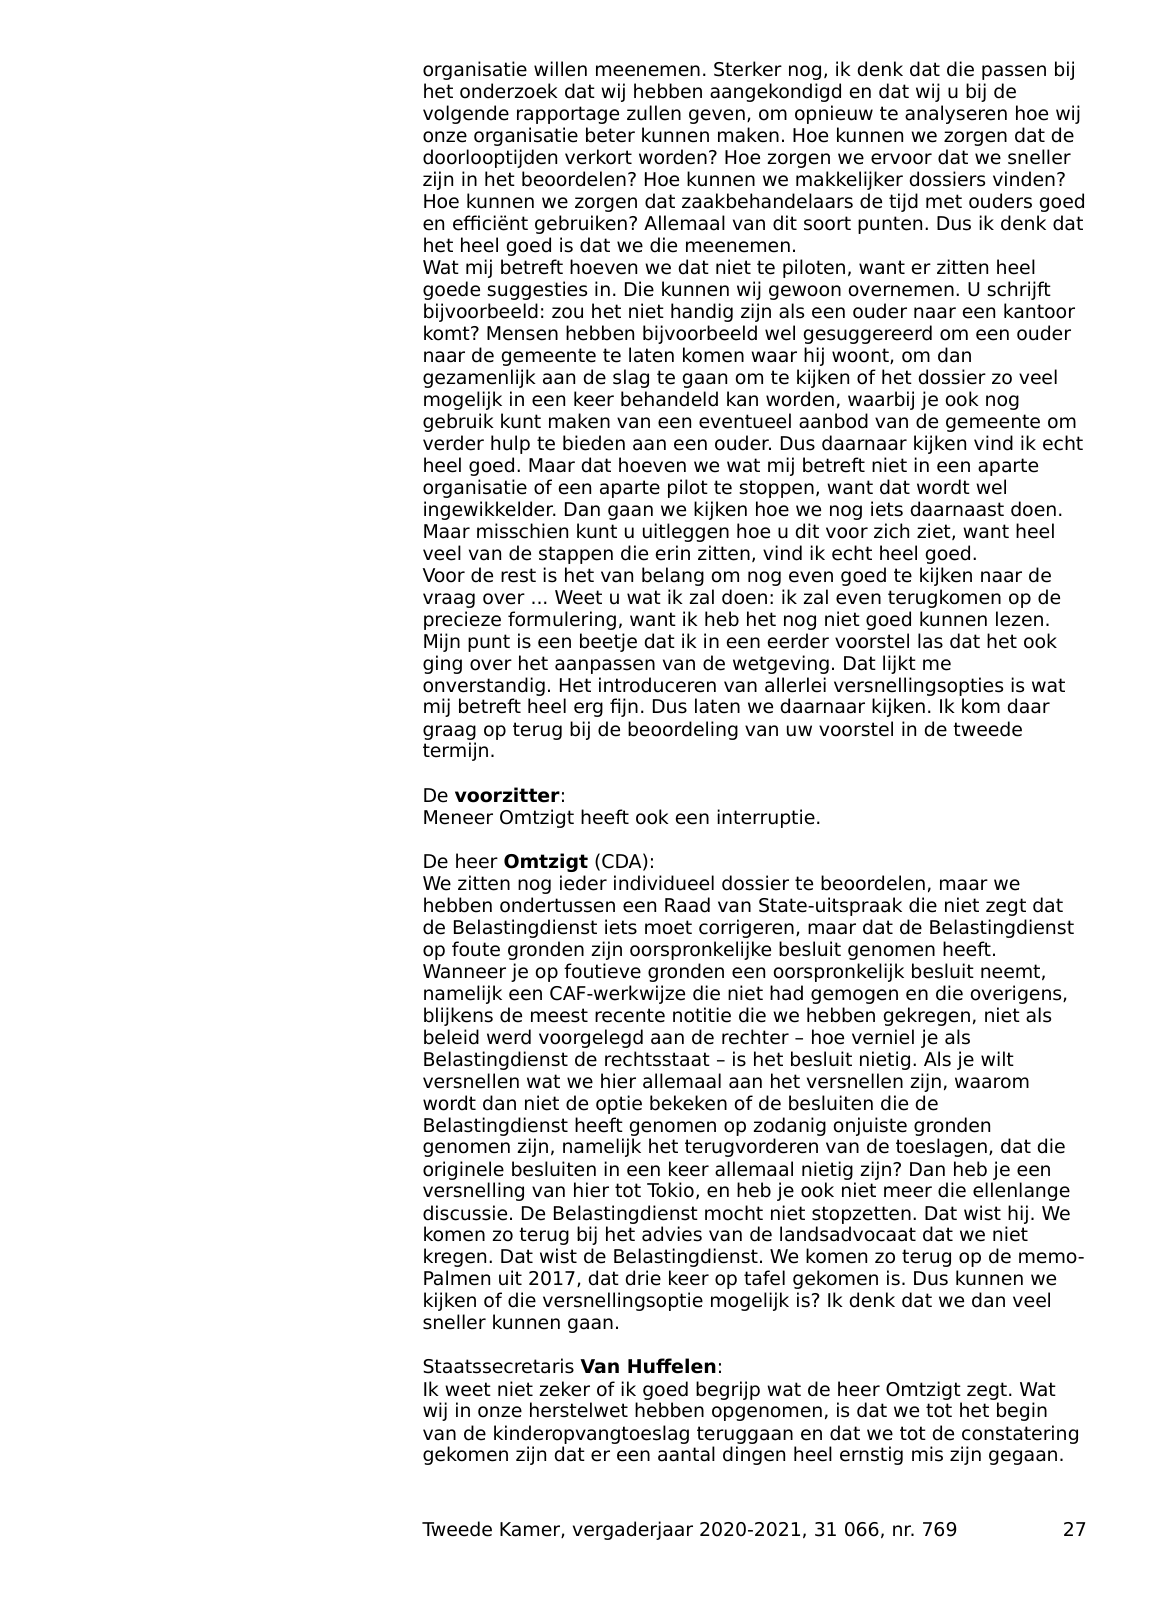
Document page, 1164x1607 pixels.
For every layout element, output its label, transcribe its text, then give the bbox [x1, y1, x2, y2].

text Voor de rest is het van belang om nog even goed te kijken naar de vraag over ... Weet u wat ik zal doen: ik zal even terugkomen op de precieze formulering, want ik heb het nog niet goed kunnen lezen. Mijn punt is een beetje dat ik in een eerder voorstel las dat het ook ging over het aanpassen van de wetgeving. Dat lijkt me onverstandig. Het introduceren van allerlei versnellingsopties is wat mij betreft heel erg fijn. Dus laten we daarnaar kijken. Ik kom daar graag op terug bij de beoordeling van uw voorstel in de tweede termijn. [422, 564, 1087, 762]
text De voorzitter: [422, 784, 1087, 807]
text organisatie willen meenemen. Sterker nog, ik denk dat die passen bij het onderzoek dat wij hebben aangekondigd en dat wij u bij de volgende rapportage zullen geven, om opnieuw te analyseren hoe wij onze organisatie beter kunnen maken. Hoe kunnen we zorgen dat de doorlooptijden verkort worden? Hoe zorgen we ervoor dat we sneller zijn in het beoordelen? Hoe kunnen we makkelijker dossiers vinden? Hoe kunnen we zorgen dat zaakbehandelaars de tijd met ouders goed en efficiënt gebruiken? Allemaal van dit soort punten. Dus ik denk dat het heel goed is dat we die meenemen. [422, 59, 1087, 257]
text Meneer Omtzigt heeft ook een interruptie. [422, 807, 1087, 828]
text Wat mij betreft hoeven we dat niet te piloten, want er zitten heel goede suggesties in. Die kunnen wij gewoon overnemen. U schrijft bijvoorbeeld: zou het niet handig zijn als een ouder naar een kantoor komt? Mensen hebben bijvoorbeeld wel gesuggereerd om een ouder naar de gemeente te laten komen waar hij woont, om dan gezamenlijk aan de slag te gaan om te kijken of het dossier zo veel mogelijk in een keer behandeld kan worden, waarbij je ook nog gebruik kunt maken van een eventueel aanbod van de gemeente om verder hulp te bieden aan een ouder. Dus daarnaar kijken vind ik echt heel goed. Maar dat hoeven we wat mij betreft niet in een aparte organisatie of een aparte pilot te stoppen, want dat wordt wel ingewikkelder. Dan gaan we kijken hoe we nog iets daarnaast doen. Maar misschien kunt u uitleggen hoe u dit voor zich ziet, want heel veel van de stappen die erin zitten, vind ik echt heel goed. [422, 257, 1087, 564]
text Ik weet niet zeker of ik goed begrijp wat de heer Omtzigt zegt. Wat wij in onze herstelwet hebben opgenomen, is dat we tot het begin van de kinderopvangtoeslag teruggaan en dat we tot de constatering gekomen zijn dat er een aantal dingen heel ernstig mis zijn gegaan. [422, 1378, 1087, 1466]
text De heer Omtzigt (CDA): [422, 851, 1087, 873]
text Staatssecretaris Van Huffelen: [422, 1356, 1087, 1378]
text We zitten nog ieder individueel dossier te beoordelen, maar we hebben ondertussen een Raad van State-uitspraak die niet zegt dat de Belastingdienst iets moet corrigeren, maar dat de Belastingdienst op foute gronden zijn oorspronkelijke besluit genomen heeft. Wanneer je op foutieve gronden een oorspronkelijk besluit neemt, namelijk een CAF-werkwijze die niet had gemogen en die overigens, blijkens de meest recente notitie die we hebben gekregen, niet als beleid werd voorgelegd aan de rechter – hoe verniel je als Belastingdienst de rechtsstaat – is het besluit nietig. Als je wilt versnellen wat we hier allemaal aan het versnellen zijn, waarom wordt dan niet de optie bekeken of de besluiten die de Belastingdienst heeft genomen op zodanig onjuiste gronden genomen zijn, namelijk het terugvorderen van de toeslagen, dat die originele besluiten in een keer allemaal nietig zijn? Dan heb je een versnelling van hier tot Tokio, en heb je ook niet meer die ellenlange discussie. De Belastingdienst mocht niet stopzetten. Dat wist hij. We komen zo terug bij het advies van de landsadvocaat dat we niet kregen. Dat wist de Belastingdienst. We komen zo terug op de memo-Palmen uit 2017, dat drie keer op tafel gekomen is. Dus kunnen we kijken of die versnellingsoptie mogelijk is? Ik denk dat we dan veel sneller kunnen gaan. [422, 873, 1087, 1334]
